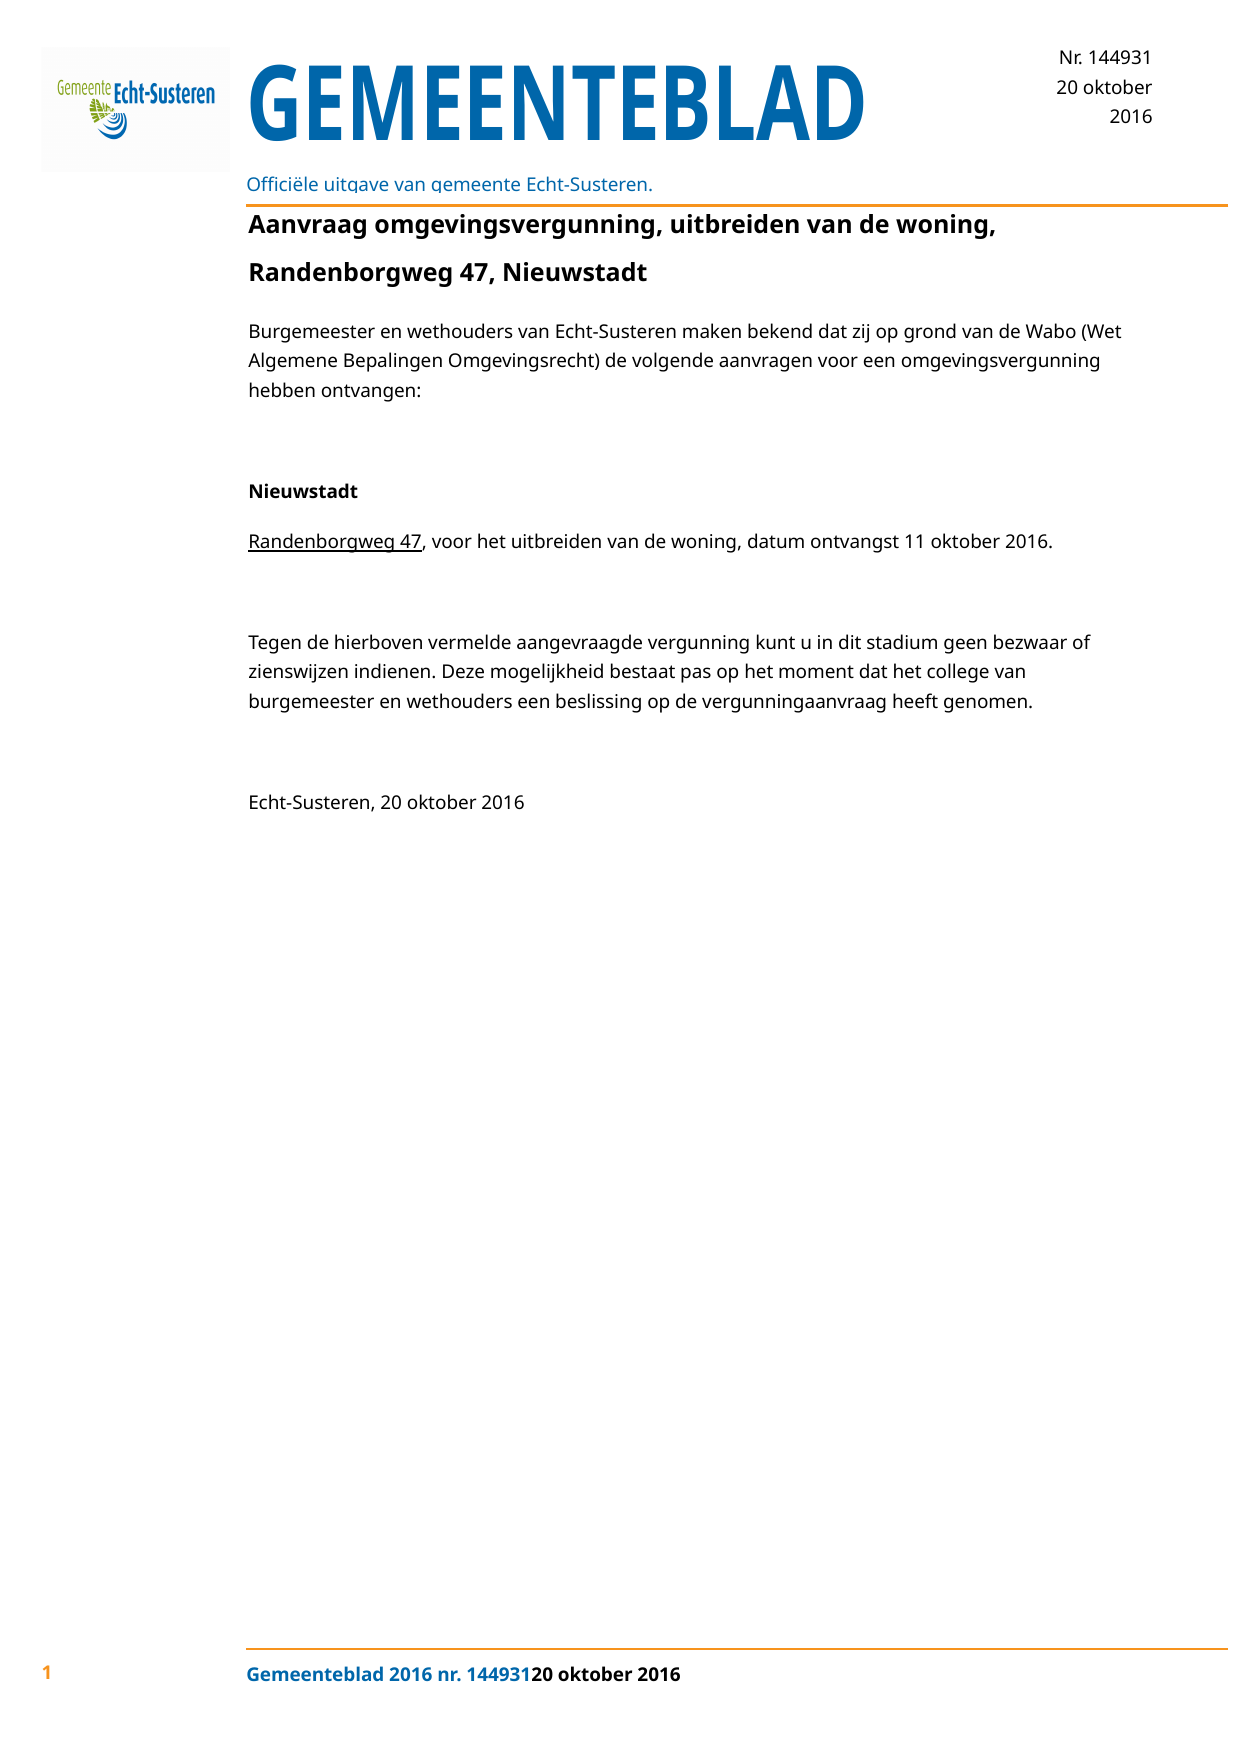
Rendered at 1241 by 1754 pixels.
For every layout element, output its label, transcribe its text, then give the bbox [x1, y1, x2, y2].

text Burgemeester en wethouders van Echt-Susteren maken bekend dat zij op grond van de Wabo (Wet Algemene Bepalingen Omgevingsrecht) de volgende aanvragen voor een omgevingsvergunning hebben ontvangen: [248, 318, 1152, 403]
text Echt-Susteren, 20 oktober 2016 [248, 789, 1152, 815]
text Nieuwstadt [248, 478, 1152, 504]
text Randenborgweg 47, voor het uitbreiden van de woning, datum ontvangst 11 oktober 2016. [248, 528, 1152, 554]
text Aanvraag omgevingsvergunning, uitbreiden van de woning, Randenborgweg 47, Nieuwstadt [248, 207, 1152, 288]
picture [41, 47, 231, 172]
text Tegen de hierboven vermelde aangevraagde vergunning kunt u in dit stadium geen bezwaar of zienswijzen indienen. Deze mogelijkheid bestaat pas op het moment dat het college van burgemeester en wethouders een beslissing op de vergunningaanvraag heeft genomen. [248, 629, 1152, 714]
